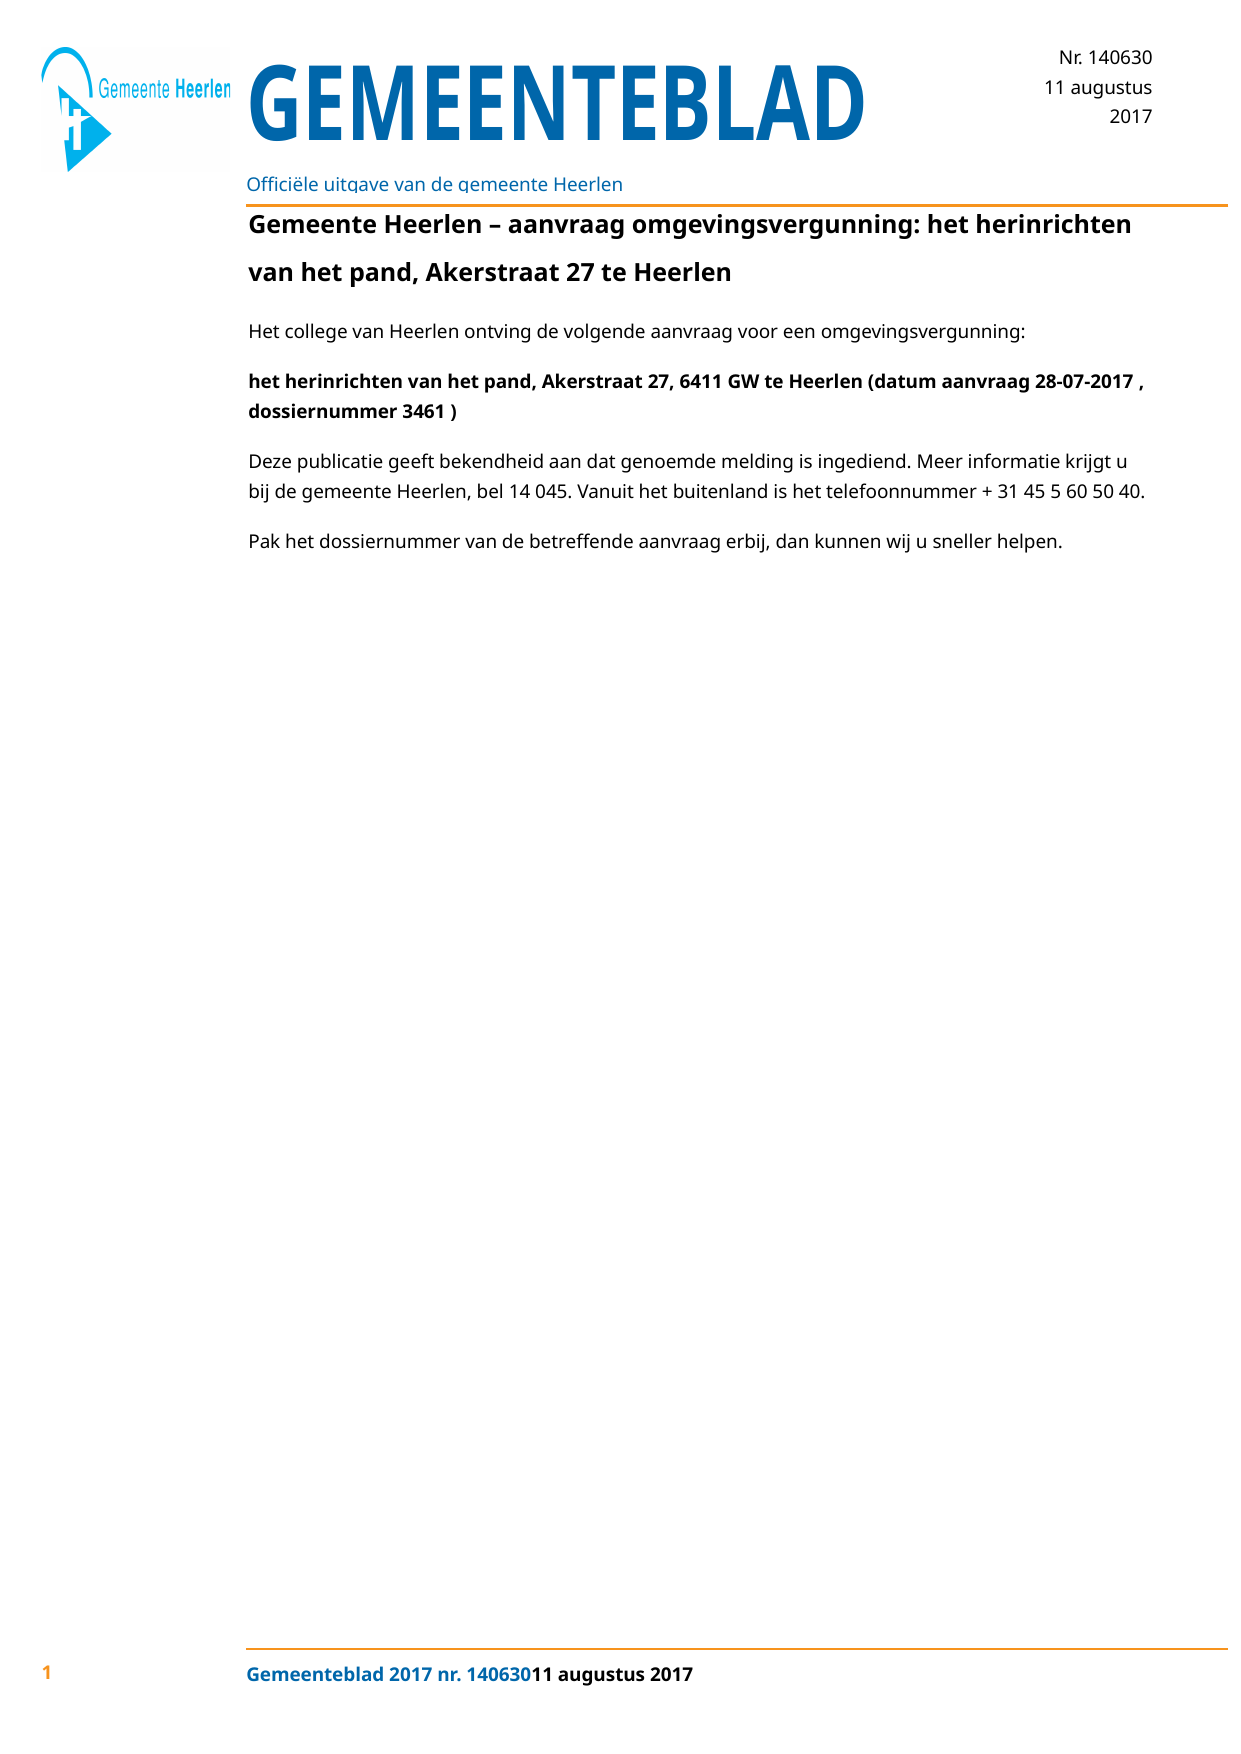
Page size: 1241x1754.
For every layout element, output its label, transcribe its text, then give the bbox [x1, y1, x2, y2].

text Het college van Heerlen ontving de volgende aanvraag voor een omgevingsvergunning: [248, 318, 1152, 344]
text Pak het dossiernummer van de betreffende aanvraag erbij, dan kunnen wij u sneller helpen. [248, 528, 1152, 554]
text Gemeente Heerlen – aanvraag omgevingsvergunning: het herinrichten van het pand, Akerstraat 27 te Heerlen [248, 207, 1152, 288]
picture [41, 47, 231, 172]
picture [41, 47, 58, 70]
text Deze publicatie geeft bekendheid aan dat genoemde melding is ingediend. Meer informatie krijgt u bij de gemeente Heerlen, bel 14 045. Vanuit het buitenland is het telefoonnummer + 31 45 5 60 50 40. [248, 448, 1152, 504]
text het herinrichten van het pand, Akerstraat 27, 6411 GW te Heerlen (datum aanvraag 28-07-2017 , dossiernummer 3461 ) [248, 368, 1152, 424]
